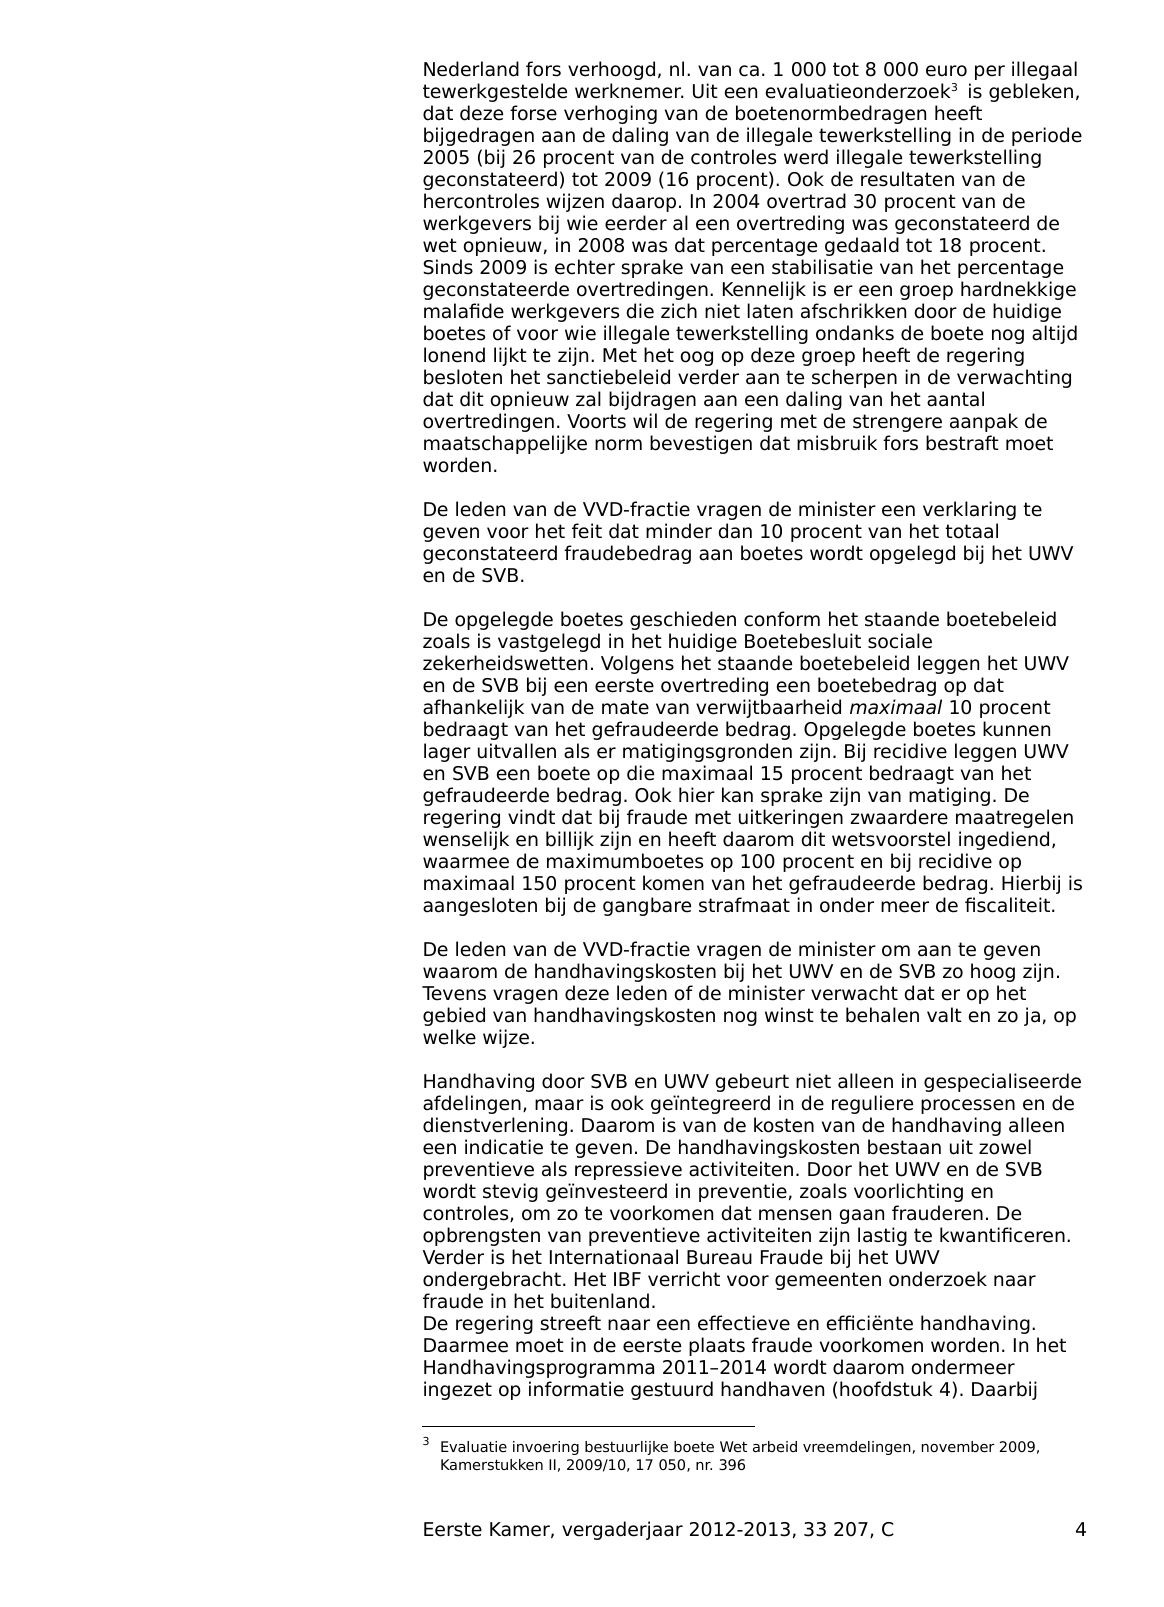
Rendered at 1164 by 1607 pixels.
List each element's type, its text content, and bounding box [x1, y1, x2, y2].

text De leden van de VVD-fractie vragen de minister om aan te geven waarom de handhavingskosten bij het UWV en de SVB zo hoog zijn. Tevens vragen deze leden of de minister verwacht dat er op het gebied van handhavingskosten nog winst te behalen valt en zo ja, op welke wijze. [422, 939, 1087, 1049]
text Sinds 2009 is echter sprake van een stabilisatie van het percentage geconstateerde overtredingen. Kennelijk is er een groep hardnekkige malafide werkgevers die zich niet laten afschrikken door de huidige boetes of voor wie illegale tewerkstelling ondanks de boete nog altijd lonend lijkt te zijn. Met het oog op deze groep heeft de regering besloten het sanctiebeleid verder aan te scherpen in de verwachting dat dit opnieuw zal bijdragen aan een daling van het aantal overtredingen. Voorts wil de regering met de strengere aanpak de maatschappelijke norm bevestigen dat misbruik fors bestraft moet worden. [422, 257, 1087, 477]
text De leden van de VVD-fractie vragen de minister een verklaring te geven voor het feit dat minder dan 10 procent van het totaal geconstateerd fraudebedrag aan boetes wordt opgelegd bij het UWV en de SVB. [422, 499, 1087, 587]
text De opgelegde boetes geschieden conform het staande boetebeleid zoals is vastgelegd in het huidige Boetebesluit sociale zekerheidswetten. Volgens het staande boetebeleid leggen het UWV en de SVB bij een eerste overtreding een boetebedrag op dat afhankelijk van de mate van verwijtbaarheid maximaal 10 procent bedraagt van het gefraudeerde bedrag. Opgelegde boetes kunnen lager uitvallen als er matigingsgronden zijn. Bij recidive leggen UWV en SVB een boete op die maximaal 15 procent bedraagt van het gefraudeerde bedrag. Ook hier kan sprake zijn van matiging. De regering vindt dat bij fraude met uitkeringen zwaardere maatregelen wenselijk en billijk zijn en heeft daarom dit wetsvoorstel ingediend, waarmee de maximumboetes op 100 procent en bij recidive op maximaal 150 procent komen van het gefraudeerde bedrag. Hierbij is aangesloten bij de gangbare strafmaat in onder meer de fiscaliteit. [422, 609, 1087, 917]
text Nederland fors verhoogd, nl. van ca. 1 000 tot 8 000 euro per illegaal tewerkgestelde werknemer. Uit een evaluatieonderzoek is gebleken, dat deze forse verhoging van de boetenormbedragen heeft bijgedragen aan de daling van de illegale tewerkstelling in de periode 2005 (bij 26 procent van de controles werd illegale tewerkstelling geconstateerd) tot 2009 (16 procent). Ook de resultaten van de hercontroles wijzen daarop. In 2004 overtrad 30 procent van de werkgevers bij wie eerder al een overtreding was geconstateerd de wet opnieuw, in 2008 was dat percentage gedaald tot 18 procent. [422, 59, 1087, 257]
text Handhaving door SVB en UWV gebeurt niet alleen in gespecialiseerde afdelingen, maar is ook geïntegreerd in de reguliere processen en de dienstverlening. Daarom is van de kosten van de handhaving alleen een indicatie te geven. De handhavingskosten bestaan uit zowel preventieve als repressieve activiteiten. Door het UWV en de SVB wordt stevig geïnvesteerd in preventie, zoals voorlichting en controles, om zo te voorkomen dat mensen gaan frauderen. De opbrengsten van preventieve activiteiten zijn lastig te kwantificeren. Verder is het Internationaal Bureau Fraude bij het UWV ondergebracht. Het IBF verricht voor gemeenten onderzoek naar fraude in het buitenland. [422, 1071, 1087, 1313]
text De regering streeft naar een effectieve en efficiënte handhaving. Daarmee moet in de eerste plaats fraude voorkomen worden. In het Handhavingsprogramma 2011–2014 wordt daarom ondermeer ingezet op informatie gestuurd handhaven (hoofdstuk 4). Daarbij [422, 1313, 1087, 1401]
text Evaluatie invoering bestuurlijke boete Wet arbeid vreemdelingen, november 2009, Kamerstukken II, 2009/10, 17 050, nr. 396 [422, 1435, 1087, 1474]
